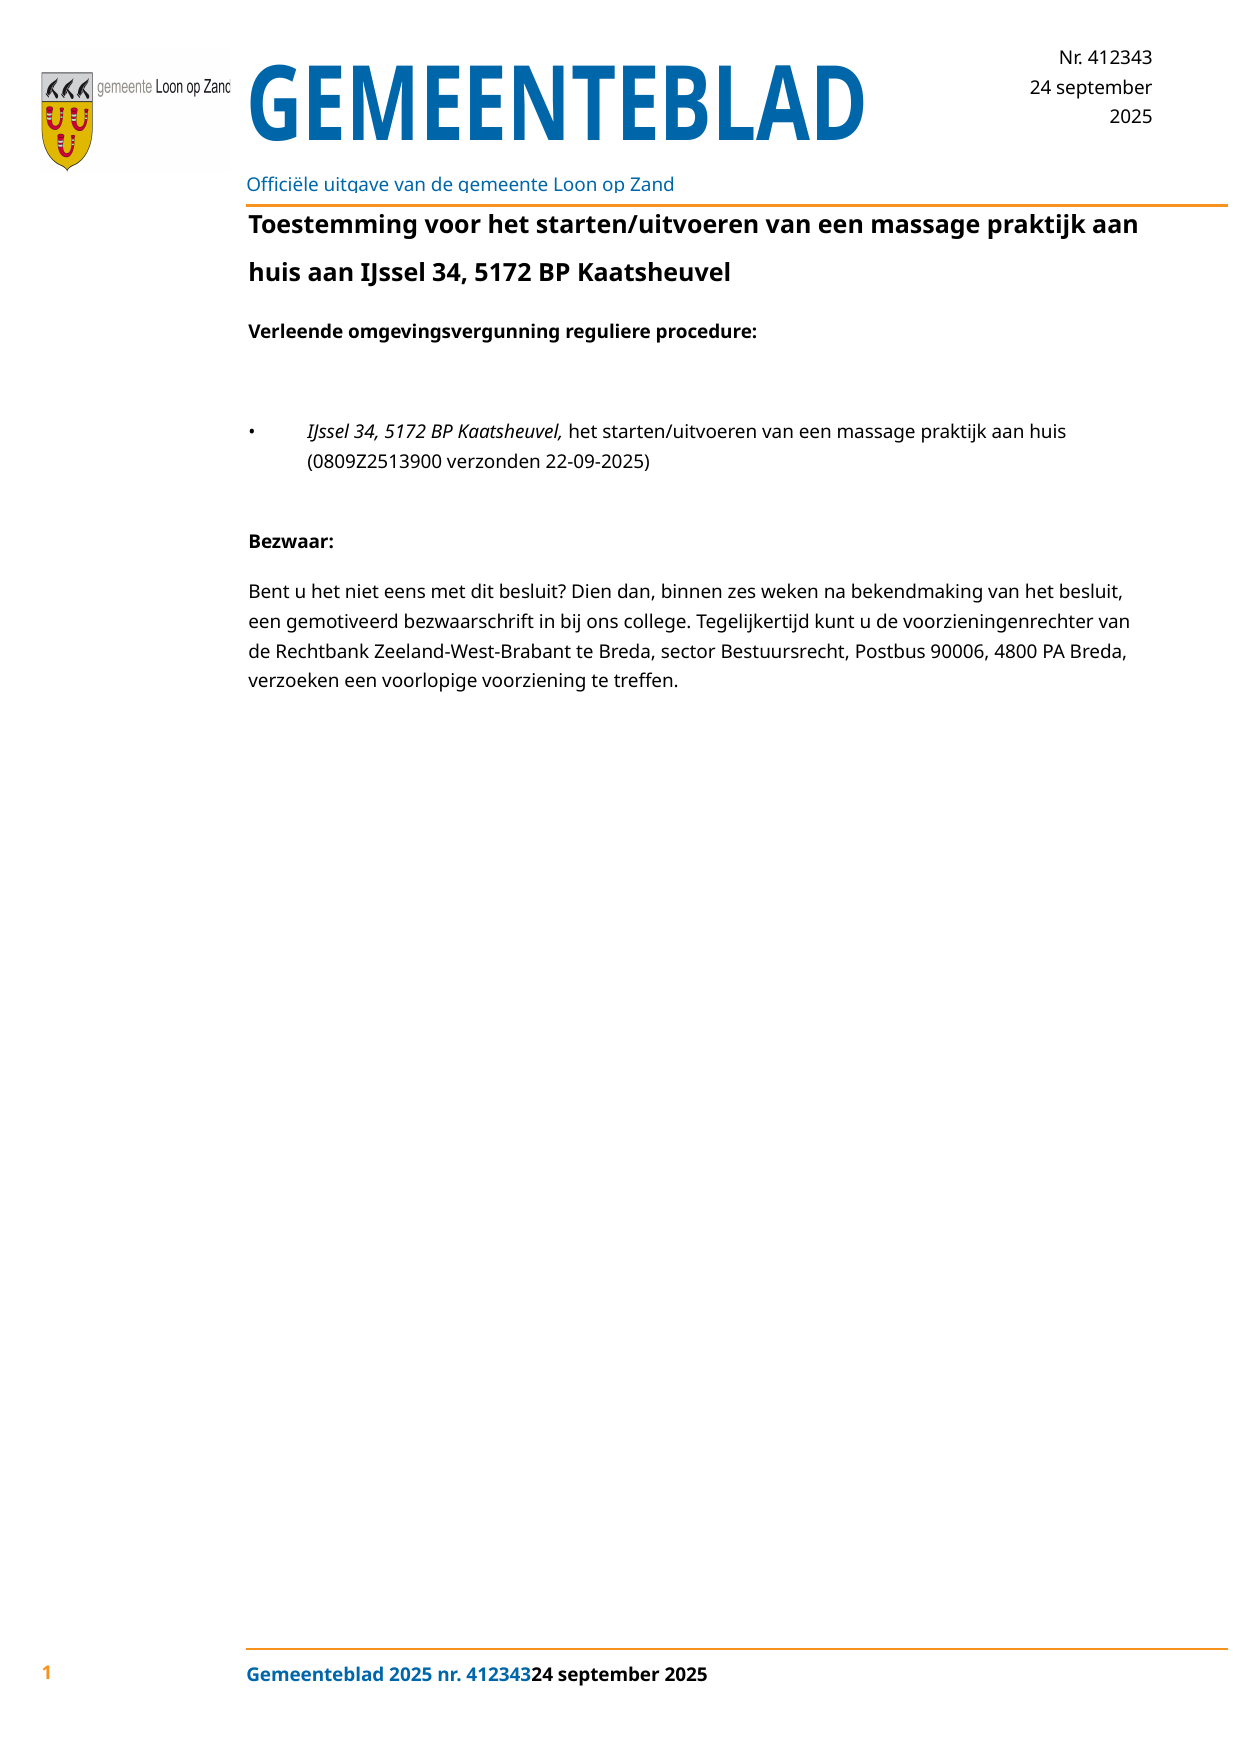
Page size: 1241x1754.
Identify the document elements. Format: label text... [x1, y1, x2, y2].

text Bent u het niet eens met dit besluit? Dien dan, binnen zes weken na bekendmaking van het besluit, een gemotiveerd bezwaarschrift in bij ons college. Tegelijkertijd kunt u de voorzieningenrechter van de Rechtbank Zeeland-West-Brabant te Breda, sector Bestuursrecht, Postbus 90006, 4800 PA Breda, verzoeken een voorlopige voorziening te treffen. [248, 579, 1152, 693]
text Bezwaar: [248, 528, 1152, 554]
list IJssel 34, 5172 BP Kaatsheuvel, het starten/uitvoeren van een massage praktijk aan huis (0809Z2513900 verzonden 22-09-2025) [248, 419, 1152, 474]
text Toestemming voor het starten/uitvoeren van een massage praktijk aan huis aan IJssel 34, 5172 BP Kaatsheuvel [248, 207, 1152, 288]
picture [41, 47, 231, 172]
text Verleende omgevingsvergunning reguliere procedure: [248, 318, 1152, 344]
